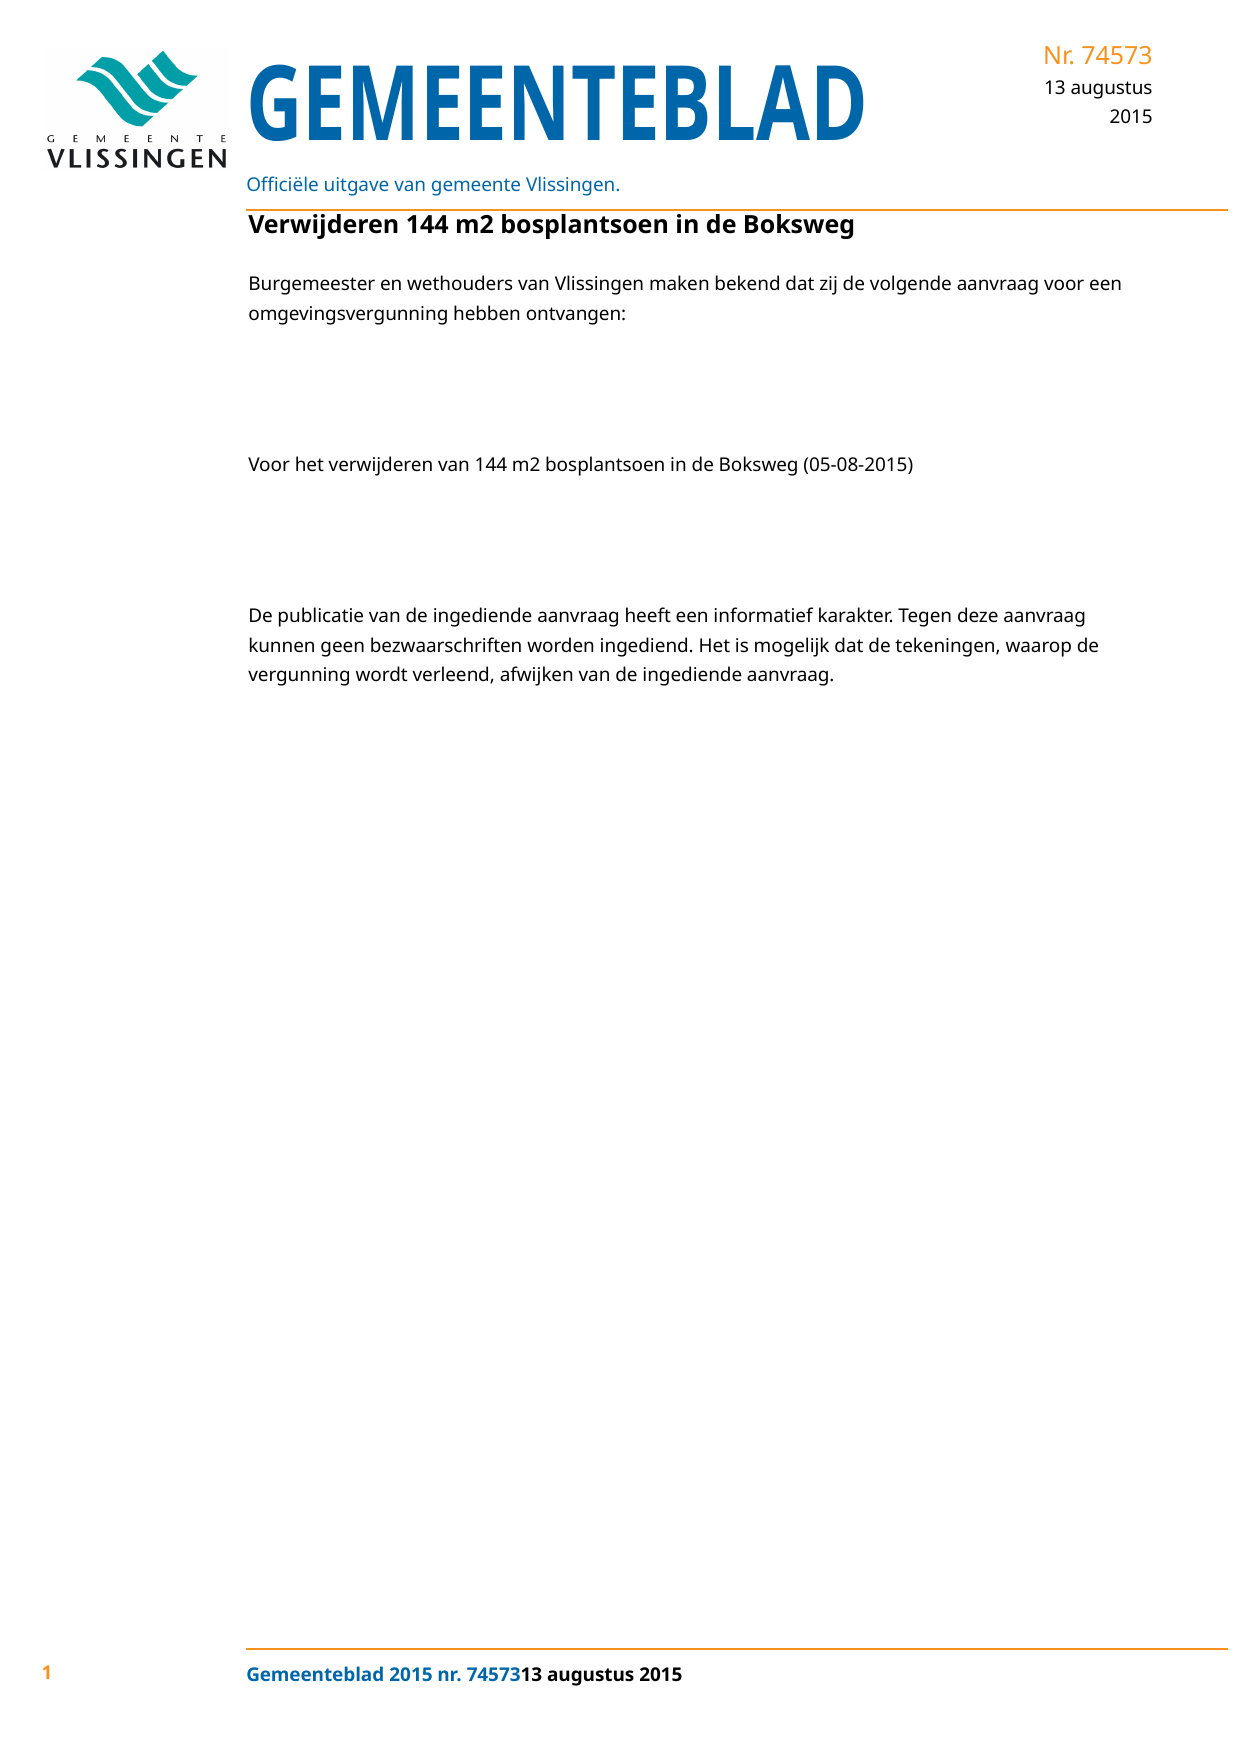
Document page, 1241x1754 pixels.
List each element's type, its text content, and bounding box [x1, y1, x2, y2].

text Voor het verwijderen van 144 m2 bosplantsoen in de Boksweg (05-08-2015) [248, 451, 1152, 477]
text Burgemeester en wethouders van Vlissingen maken bekend dat zij de volgende aanvraag voor een omgevingsvergunning hebben ontvangen: [248, 270, 1152, 326]
picture [41, 47, 231, 172]
text De publicatie van de ingediende aanvraag heeft een informatief karakter. Tegen deze aanvraag kunnen geen bezwaarschriften worden ingediend. Het is mogelijk dat de tekeningen, waarop de vergunning wordt verleend, afwijken van de ingediende aanvraag. [248, 602, 1152, 687]
text Verwijderen 144 m2 bosplantsoen in de Boksweg [248, 211, 1152, 241]
